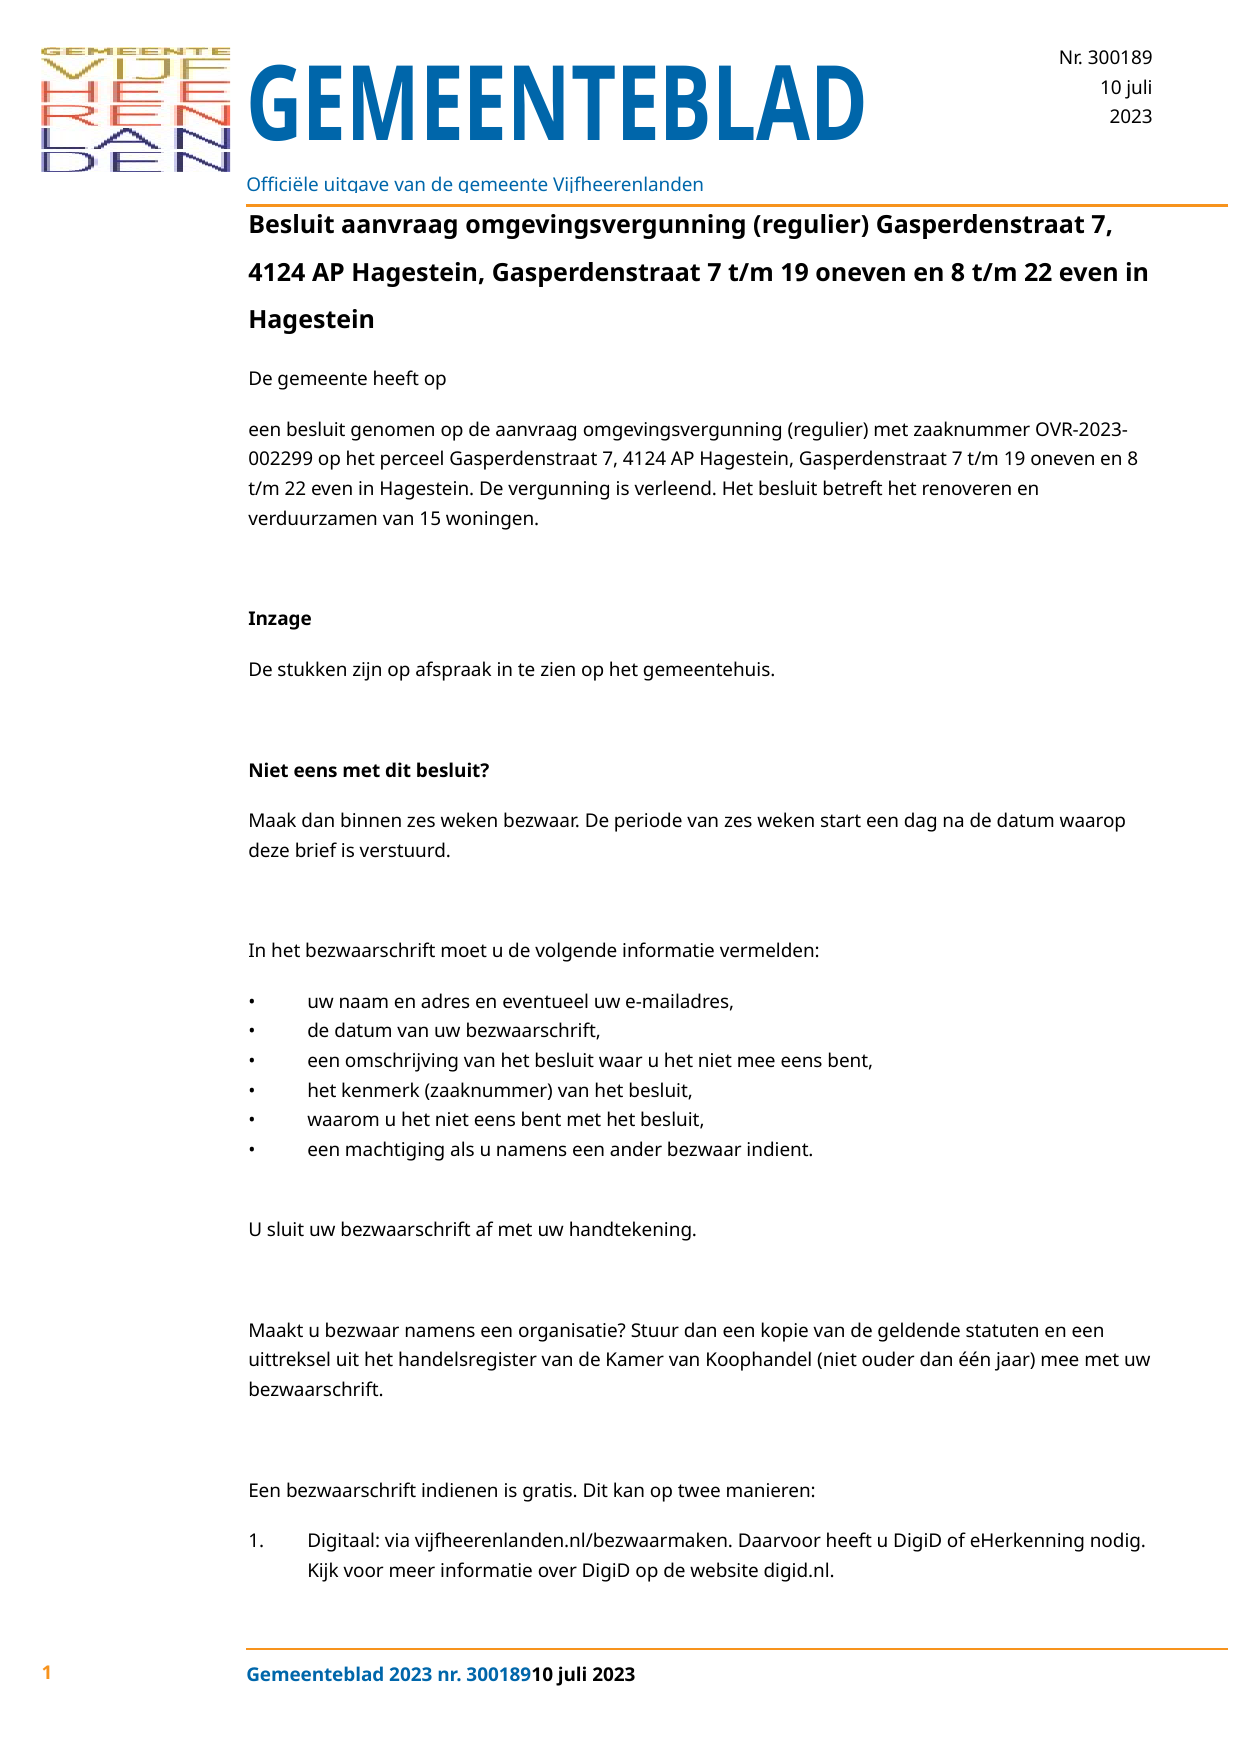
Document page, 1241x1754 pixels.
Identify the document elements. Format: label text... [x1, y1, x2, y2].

picture [41, 47, 231, 172]
list waarom u het niet eens bent met het besluit, [248, 1106, 1152, 1132]
list uw naam en adres en eventueel uw e-mailadres, [248, 988, 1152, 1014]
text Een bezwaarschrift indienen is gratis. Dit kan op twee manieren: [248, 1477, 1152, 1502]
list het kenmerk (zaaknummer) van het besluit, [248, 1077, 1152, 1102]
text De gemeente heeft op [248, 366, 1152, 391]
text Maakt u bezwaar namens een organisatie? Stuur dan een kopie van de geldende statuten en een uittreksel uit het handelsregister van de Kamer van Koophandel (niet ouder dan één jaar) mee met uw bezwaarschrift. [248, 1317, 1152, 1402]
list Digitaal: via vijfheerenlanden.nl/bezwaarmaken. Daarvoor heeft u DigiD of eHerkenning nodig. Kijk voor meer informatie over DigiD op de website digid.nl. [248, 1527, 1152, 1582]
text De stukken zijn op afspraak in te zien op het gemeentehuis. [248, 656, 1152, 682]
text Niet eens met dit besluit? [248, 757, 1152, 782]
text Besluit aanvraag omgevingsvergunning (regulier) Gasperdenstraat 7, 4124 AP Hagestein, Gasperdenstraat 7 t/m 19 oneven en 8 t/m 22 even in Hagestein [248, 207, 1152, 336]
text een besluit genomen op de aanvraag omgevingsvergunning (regulier) met zaaknummer OVR-2023-002299 op het perceel Gasperdenstraat 7, 4124 AP Hagestein, Gasperdenstraat 7 t/m 19 oneven en 8 t/m 22 even in Hagestein. De vergunning is verleend. Het besluit betreft het renoveren en verduurzamen van 15 woningen. [248, 416, 1152, 530]
list een omschrijving van het besluit waar u het niet mee eens bent, [248, 1047, 1152, 1073]
list een machtiging als u namens een ander bezwaar indient. [248, 1136, 1152, 1162]
list de datum van uw bezwaarschrift, [248, 1018, 1152, 1043]
text Maak dan binnen zes weken bezwaar. De periode van zes weken start een dag na de datum waarop deze brief is verstuurd. [248, 807, 1152, 862]
text Inzage [248, 606, 1152, 631]
text In het bezwaarschrift moet u de volgende informatie vermelden: [248, 938, 1152, 963]
text U sluit uw bezwaarschrift af met uw handtekening. [248, 1216, 1152, 1242]
